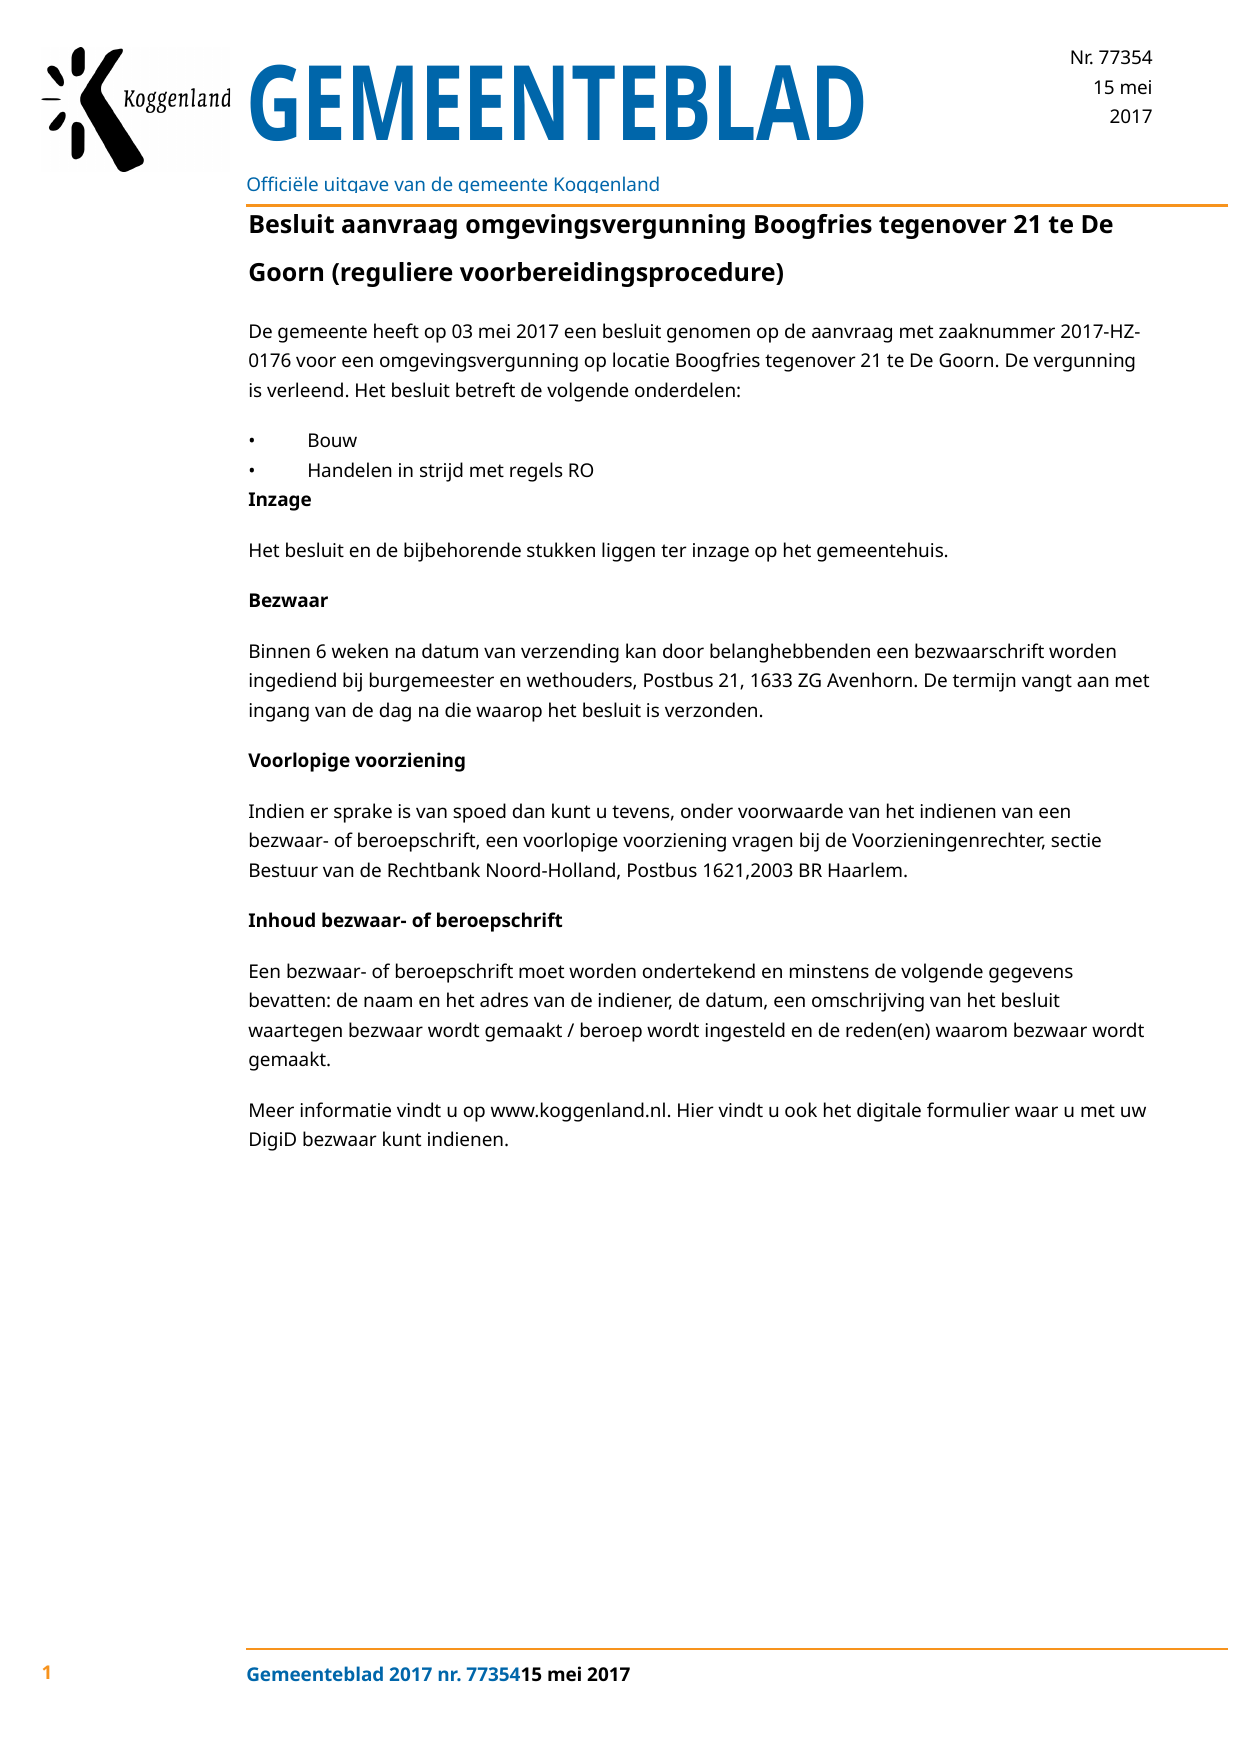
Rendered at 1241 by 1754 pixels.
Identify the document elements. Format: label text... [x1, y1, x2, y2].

text De gemeente heeft op 03 mei 2017 een besluit genomen op de aanvraag met zaaknummer 2017-HZ-0176 voor een omgevingsvergunning op locatie Boogfries tegenover 21 te De Goorn. De vergunning is verleend. Het besluit betreft de volgende onderdelen: [248, 318, 1152, 403]
text Bezwaar [248, 587, 1152, 613]
text Voorlopige voorziening [248, 747, 1152, 773]
list Handelen in strijd met regels RO [248, 457, 1152, 483]
text Meer informatie vindt u op www.koggenland.nl. Hier vindt u ook het digitale formulier waar u met uw DigiD bezwaar kunt indienen. [248, 1097, 1152, 1152]
text Indien er sprake is van spoed dan kunt u tevens, onder voorwaarde van het indienen van een bezwaar- of beroepschrift, een voorlopige voorziening vragen bij de Voorzieningenrechter, sectie Bestuur van de Rechtbank Noord-Holland, Postbus 1621,2003 BR Haarlem. [248, 798, 1152, 883]
list Bouw [248, 427, 1152, 453]
text Inzage [248, 487, 1152, 512]
text Een bezwaar- of beroepschrift moet worden ondertekend en minstens de volgende gegevens bevatten: de naam en het adres van de indiener, de datum, een omschrijving van het besluit waartegen bezwaar wordt gemaakt / beroep wordt ingesteld en de reden(en) waarom bezwaar wordt gemaakt. [248, 958, 1152, 1072]
text Inhoud bezwaar- of beroepschrift [248, 907, 1152, 933]
text Het besluit en de bijbehorende stukken liggen ter inzage op het gemeentehuis. [248, 537, 1152, 563]
text Besluit aanvraag omgevingsvergunning Boogfries tegenover 21 te De Goorn (reguliere voorbereidingsprocedure) [248, 207, 1152, 288]
text Binnen 6 weken na datum van verzending kan door belanghebbenden een bezwaarschrift worden ingediend bij burgemeester en wethouders, Postbus 21, 1633 ZG Avenhorn. De termijn vangt aan met ingang van de dag na die waarop het besluit is verzonden. [248, 638, 1152, 723]
picture [41, 47, 231, 172]
